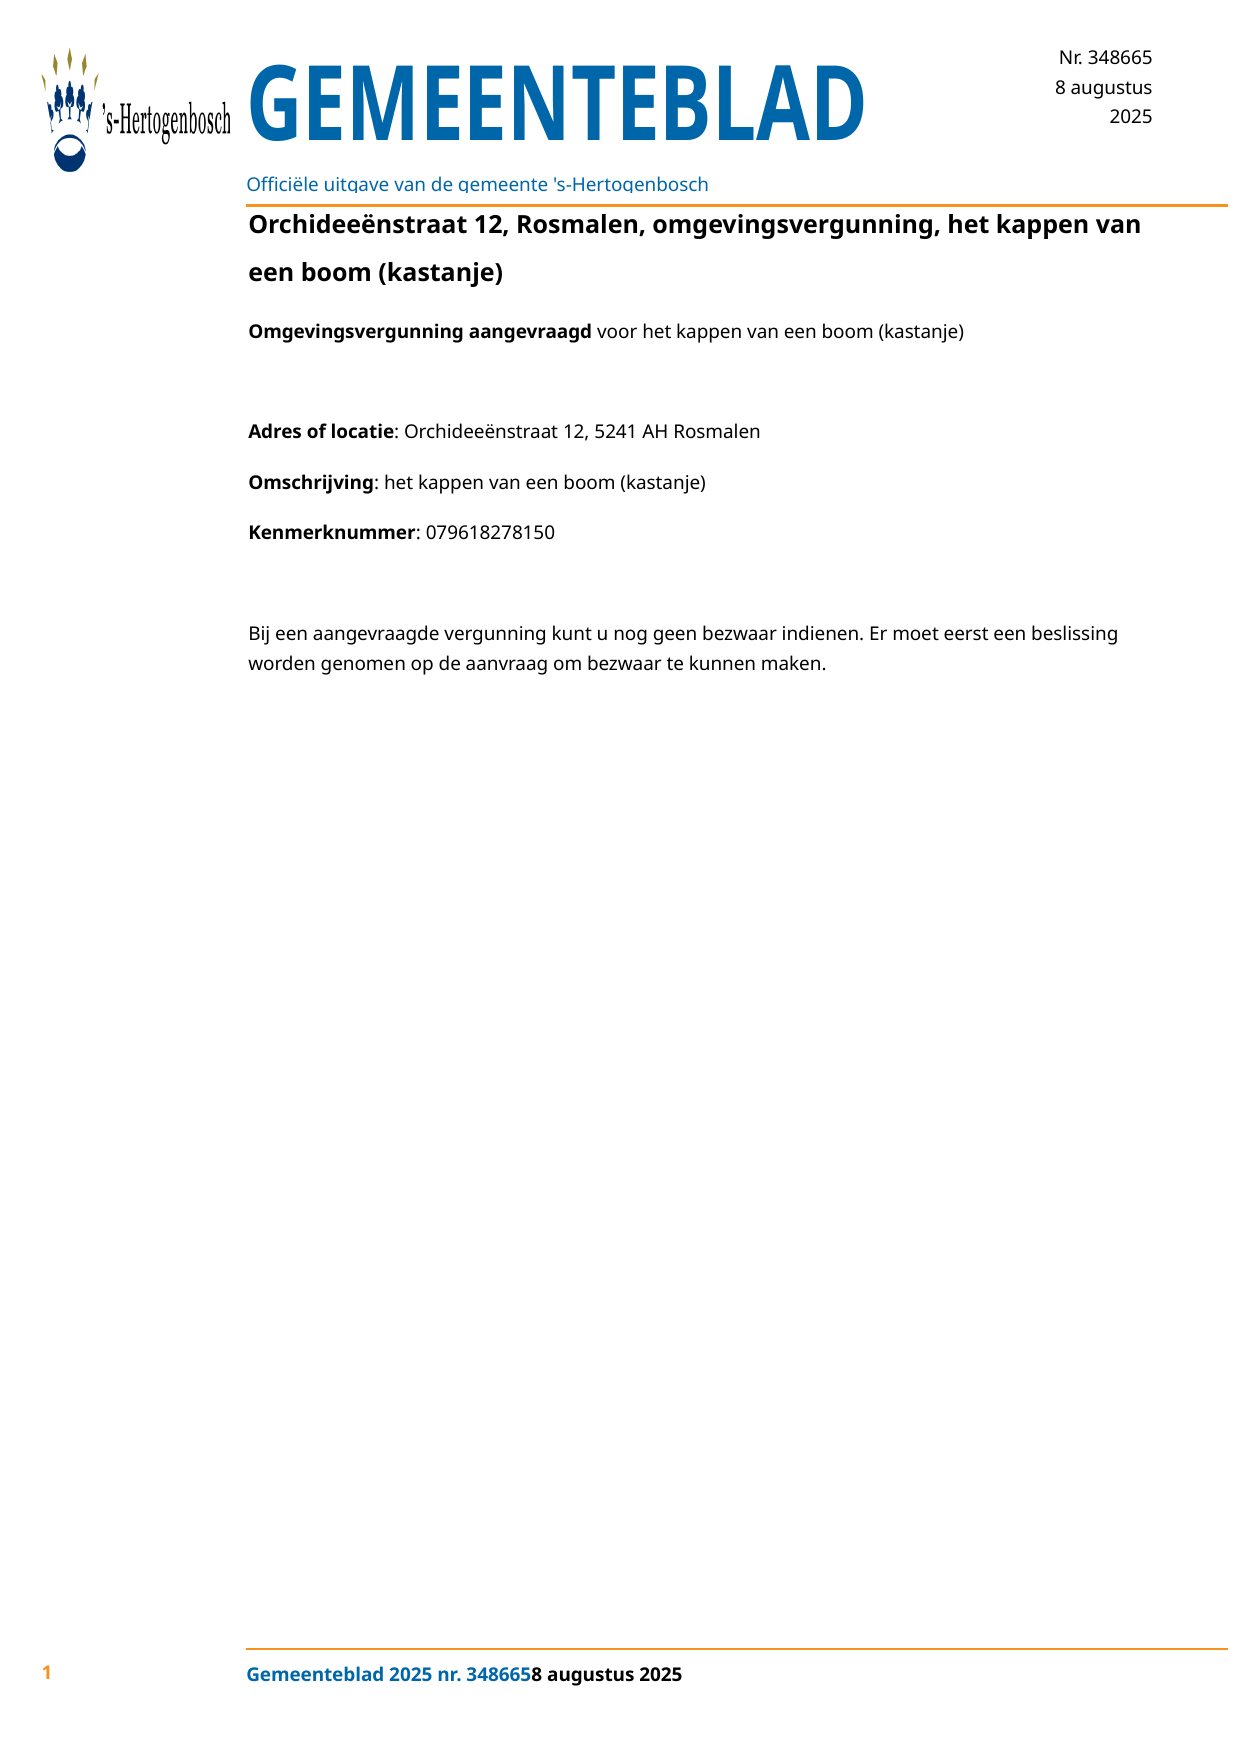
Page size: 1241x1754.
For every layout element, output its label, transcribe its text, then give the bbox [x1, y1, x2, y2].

text Kenmerknummer: 079618278150 [248, 519, 1152, 545]
text Omgevingsvergunning aangevraagd voor het kappen van een boom (kastanje) [248, 318, 1152, 344]
text Omschrijving: het kappen van een boom (kastanje) [248, 469, 1152, 495]
picture [41, 47, 231, 172]
text Orchideeënstraat 12, Rosmalen, omgevingsvergunning, het kappen van een boom (kastanje) [248, 207, 1152, 288]
text Adres of locatie: Orchideeënstraat 12, 5241 AH Rosmalen [248, 419, 1152, 444]
text Bij een aangevraagde vergunning kunt u nog geen bezwaar indienen. Er moet eerst een beslissing worden genomen op de aanvraag om bezwaar te kunnen maken. [248, 620, 1152, 676]
